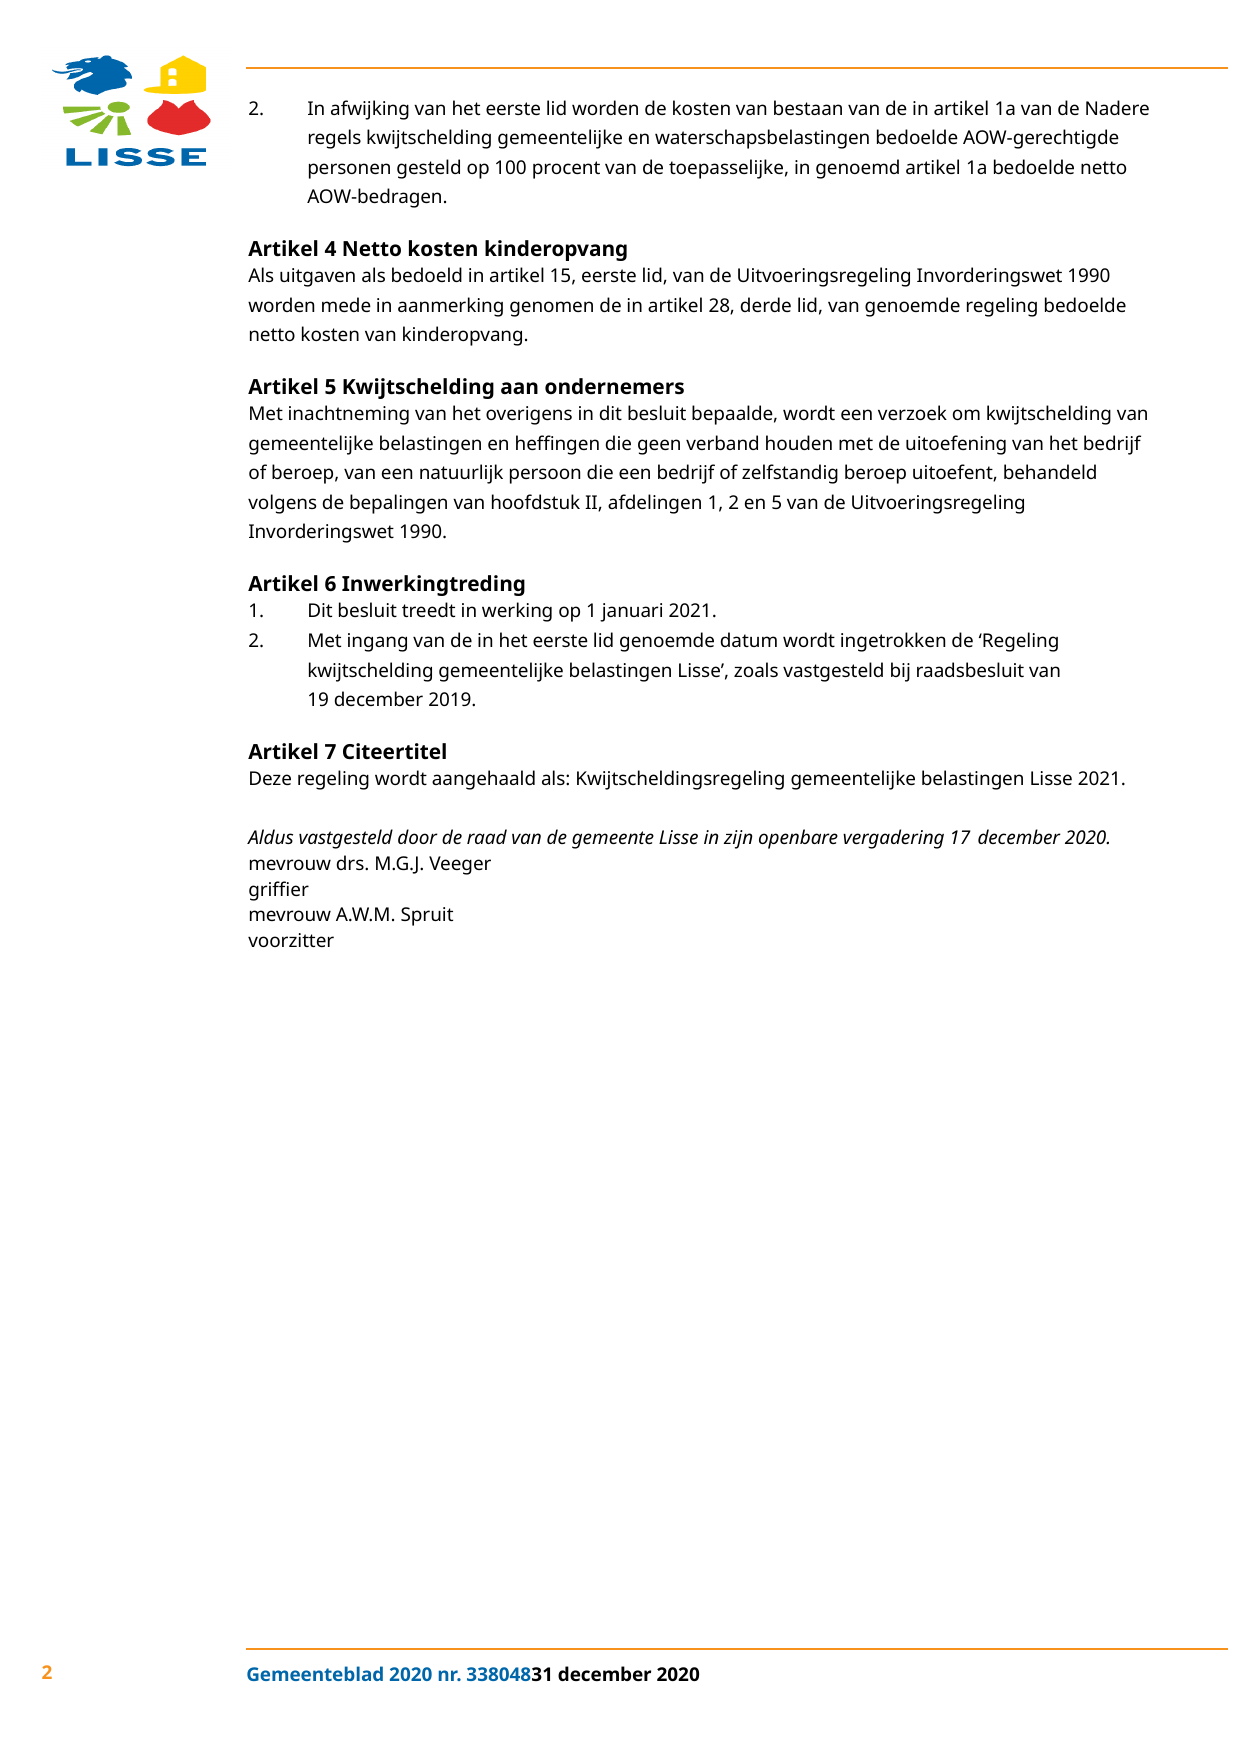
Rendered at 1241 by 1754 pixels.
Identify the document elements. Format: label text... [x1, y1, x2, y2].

text mevrouw drs. M.G.J. Veeger [248, 850, 1152, 876]
picture [41, 47, 231, 172]
text Als uitgaven als bedoeld in artikel 15, eerste lid, van de Uitvoeringsregeling Invorderingswet 1990 worden mede in aanmerking genomen de in artikel 28, derde lid, van genoemde regeling bedoelde netto kosten van kinderopvang. [248, 262, 1152, 347]
text Deze regeling wordt aangehaald als: Kwijtscheldingsregeling gemeentelijke belastingen Lisse 2021. [248, 765, 1152, 791]
text mevrouw A.W.M. Spruit [248, 902, 1152, 927]
text Met inachtneming van het overigens in dit besluit bepaalde, wordt een verzoek om kwijtschelding van gemeentelijke belastingen en heffingen die geen verband houden met de uitoefening van het bedrijf of beroep, van een natuurlijk persoon die een bedrijf of zelfstandig beroep uitoefent, behandeld volgens de bepalingen van hoofdstuk II, afdelingen 1, 2 en 5 van de Uitvoeringsregeling Invorderingswet 1990. [248, 400, 1152, 544]
text griffier [248, 876, 1152, 902]
text Artikel 4 Netto kosten kinderopvang [248, 234, 1152, 262]
text Artikel 6 Inwerkingtreding [248, 569, 1152, 598]
list In afwijking van het eerste lid worden de kosten van bestaan van de in artikel 1a van de Nadere regels kwijtschelding gemeentelijke en waterschapsbelastingen bedoelde AOW-gerechtigde personen gesteld op 100 procent van de toepasselijke, in genoemd artikel 1a bedoelde netto AOW-bedragen. [248, 95, 1152, 209]
text Artikel 7 Citeertitel [248, 737, 1152, 765]
text Artikel 5 Kwijtschelding aan ondernemers [248, 372, 1152, 400]
list Dit besluit treedt in werking op 1 januari 2021. [248, 598, 1152, 623]
text voorzitter [248, 927, 1152, 953]
list Met ingang van de in het eerste lid genoemde datum wordt ingetrokken de ‘Regeling kwijtschelding gemeentelijke belastingen Lisse’, zoals vastgesteld bij raadsbesluit van 19 december 2019. [248, 627, 1152, 712]
text Aldus vastgesteld door de raad van de gemeente Lisse in zijn openbare vergadering 17 december 2020. [248, 824, 1152, 850]
